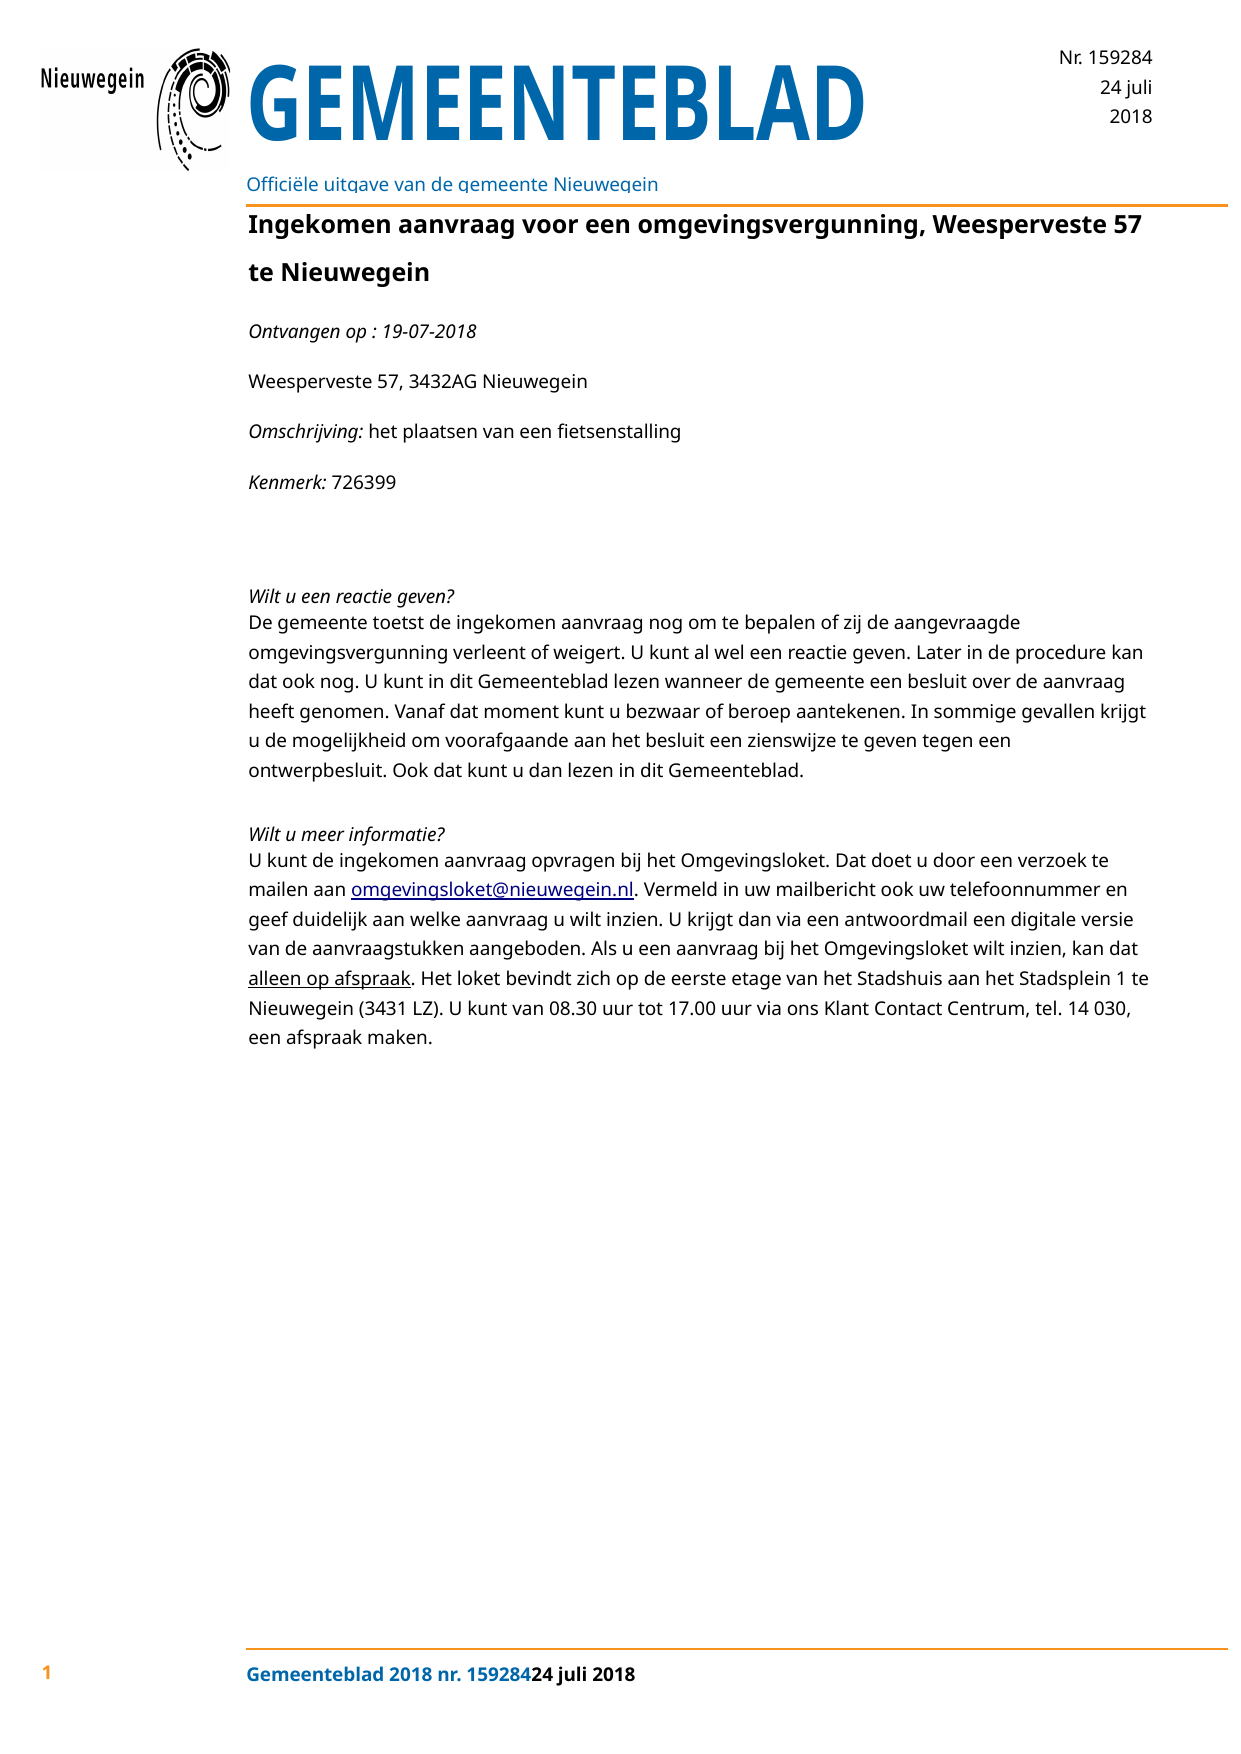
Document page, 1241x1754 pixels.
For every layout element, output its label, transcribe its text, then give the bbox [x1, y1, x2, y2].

text Ingekomen aanvraag voor een omgevingsvergunning, Weesperveste 57 te Nieuwegein [248, 207, 1152, 288]
text De gemeente toetst de ingekomen aanvraag nog om te bepalen of zij de aangevraagde omgevingsvergunning verleent of weigert. U kunt al wel een reactie geven. Later in de procedure kan dat ook nog. U kunt in dit Gemeenteblad lezen wanneer de gemeente een besluit over de aanvraag heeft genomen. Vanaf dat moment kunt u bezwaar of beroep aantekenen. In sommige gevallen krijgt u de mogelijkheid om voorafgaande aan het besluit een zienswijze te geven tegen een ontwerpbesluit. Ook dat kunt u dan lezen in dit Gemeenteblad. [248, 609, 1152, 783]
text U kunt de ingekomen aanvraag opvragen bij het Omgevingsloket. Dat doet u door een verzoek te mailen aan omgevingsloket@nieuwegein.nl. Vermeld in uw mailbericht ook uw telefoonnummer en geef duidelijk aan welke aanvraag u wilt inzien. U krijgt dan via een antwoordmail een digitale versie van de aanvraagstukken aangeboden. Als u een aanvraag bij het Omgevingsloket wilt inzien, kan dat alleen op afspraak. Het loket bevindt zich op de eerste etage van het Stadshuis aan het Stadsplein 1 te Nieuwegein (3431 LZ). U kunt van 08.30 uur tot 17.00 uur via ons Klant Contact Centrum, tel. 14 030, een afspraak maken. [248, 847, 1152, 1050]
text Kenmerk: 726399 [248, 469, 1152, 495]
picture [41, 47, 231, 172]
text Ontvangen op : 19-07-2018 [248, 318, 1152, 344]
text Weesperveste 57, 3432AG Nieuwegein [248, 368, 1152, 394]
text Omschrijving: het plaatsen van een fietsenstalling [248, 419, 1152, 444]
text Wilt u meer informatie? [248, 821, 1152, 847]
text Wilt u een reactie geven? [248, 583, 1152, 609]
